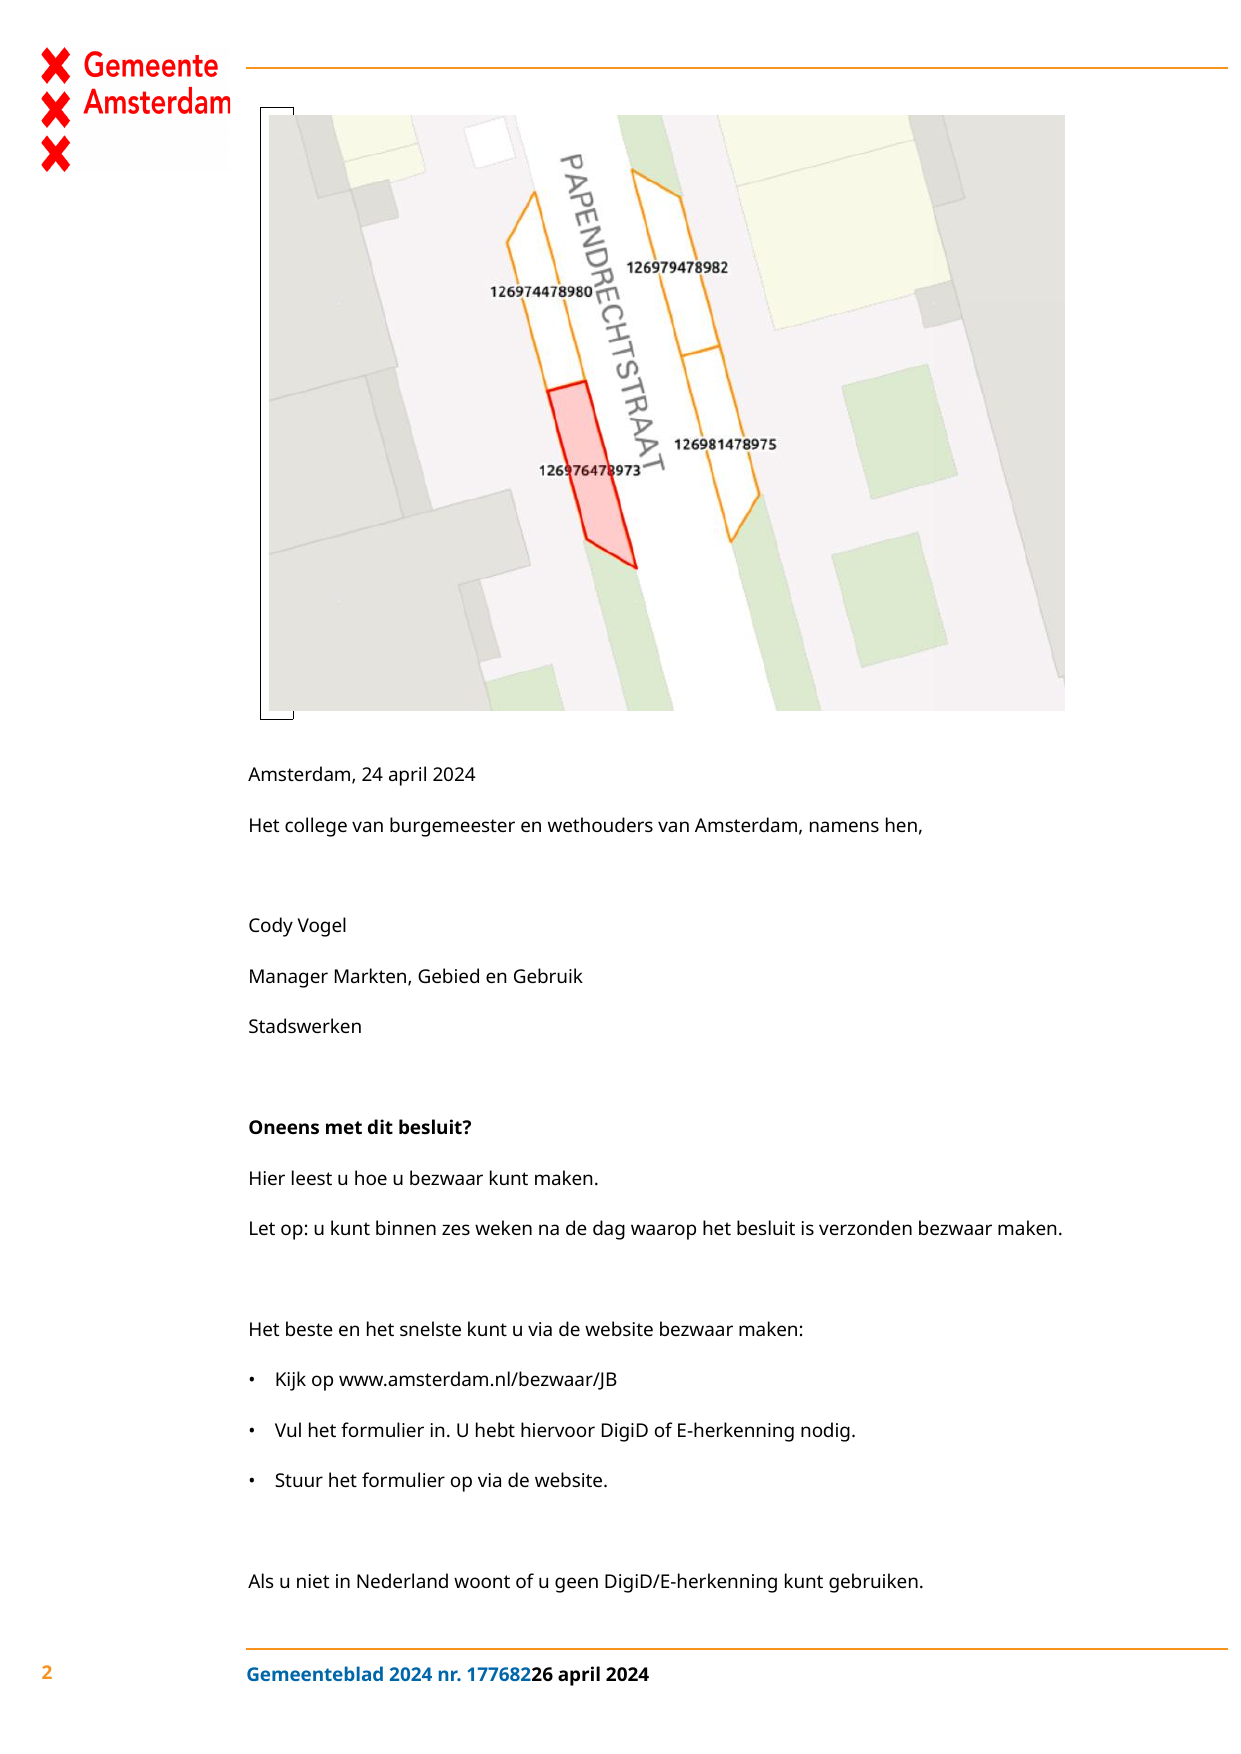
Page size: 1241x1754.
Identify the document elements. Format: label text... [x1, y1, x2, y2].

text Manager Markten, Gebied en Gebruik [248, 963, 1152, 989]
text Hier leest u hoe u bezwaar kunt maken. [248, 1165, 1152, 1191]
text Cody Vogel [248, 913, 1152, 938]
text • Kijk op www.amsterdam.nl/bezwaar/JB [248, 1366, 1152, 1392]
text Als u niet in Nederland woont of u geen DigiD/E-herkenning kunt gebruiken. [248, 1568, 1152, 1594]
text Het beste en het snelste kunt u via de website bezwaar maken: [248, 1316, 1152, 1342]
picture [268, 115, 1065, 711]
picture [41, 47, 231, 172]
text Het college van burgemeester en wethouders van Amsterdam, namens hen, [248, 812, 1152, 838]
text Amsterdam, 24 april 2024 [248, 761, 1152, 787]
text Stadswerken [248, 1013, 1152, 1039]
text • Vul het formulier in. U hebt hiervoor DigiD of E-herkenning nodig. [248, 1417, 1152, 1443]
text Let op: u kunt binnen zes weken na de dag waarop het besluit is verzonden bezwaar maken. [248, 1215, 1152, 1241]
text • Stuur het formulier op via de website. [248, 1467, 1152, 1493]
text Oneens met dit besluit? [248, 1114, 1152, 1140]
